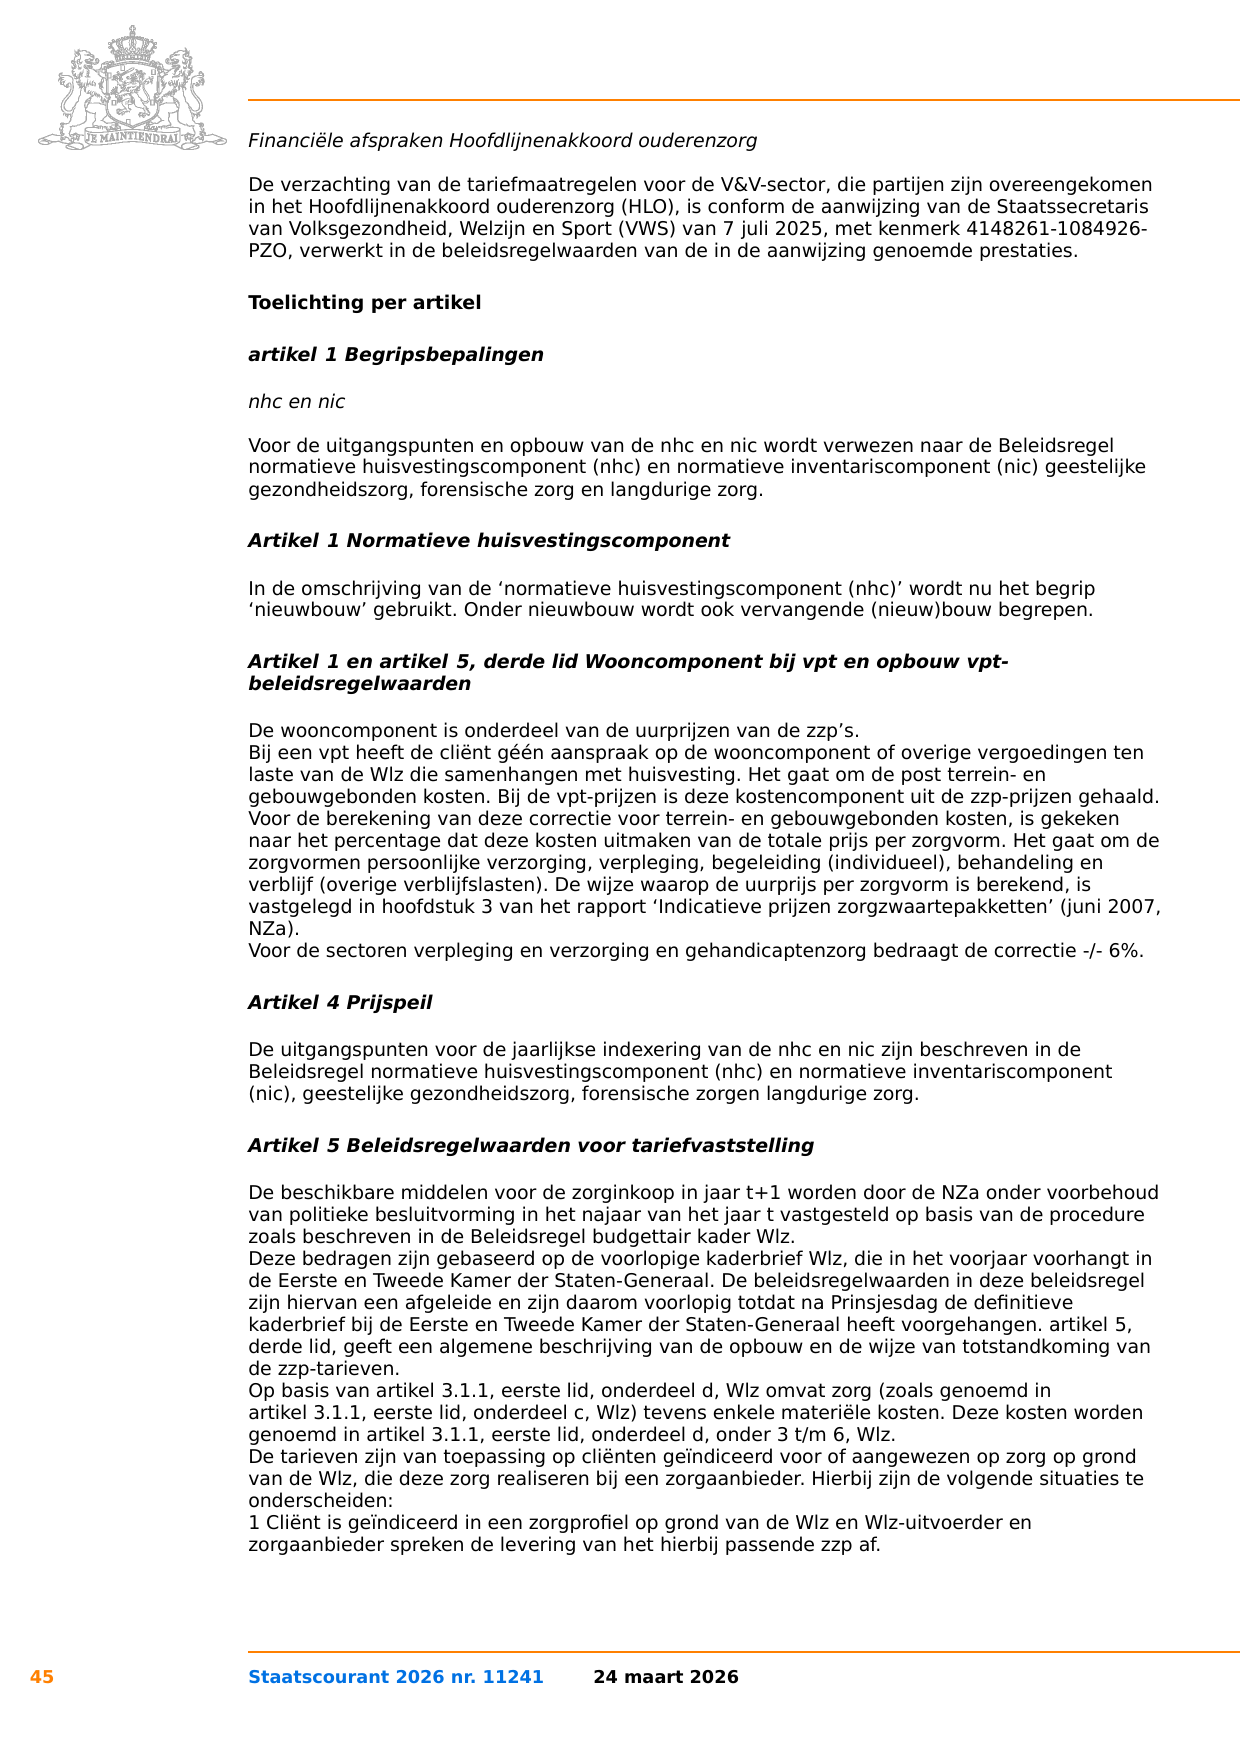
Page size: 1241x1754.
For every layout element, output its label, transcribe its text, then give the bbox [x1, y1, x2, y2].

text Op basis van artikel 3.1.1, eerste lid, onderdeel d, Wlz omvat zorg (zoals genoemd in artikel 3.1.1, eerste lid, onderdeel c, Wlz) tevens enkele materiële kosten. Deze kosten worden genoemd in artikel 3.1.1, eerste lid, onderdeel d, onder 3 t/m 6, Wlz. [248, 1380, 1163, 1446]
text Deze bedragen zijn gebaseerd op de voorlopige kaderbrief Wlz, die in het voorjaar voorhangt in de Eerste en Tweede Kamer der Staten-Generaal. De beleidsregelwaarden in deze beleidsregel zijn hiervan een afgeleide en zijn daarom voorlopig totdat na Prinsjesdag de definitieve kaderbrief bij de Eerste en Tweede Kamer der Staten-Generaal heeft voorgehangen. artikel 5, derde lid, geeft een algemene beschrijving van de opbouw en de wijze van totstandkoming van de zzp-tarieven. [248, 1248, 1163, 1380]
subtitle Financiële afspraken Hoofdlijnenakkoord ouderenzorg [248, 130, 1163, 152]
subtitle nhc en nic [248, 391, 1163, 413]
text Bij een vpt heeft de cliënt géén aanspraak op de wooncomponent of overige vergoedingen ten laste van de Wlz die samenhangen met huisvesting. Het gaat om de post terrein- en gebouwgebonden kosten. Bij de vpt-prijzen is deze kostencomponent uit de zzp-prijzen gehaald. Voor de berekening van deze correctie voor terrein- en gebouwgebonden kosten, is gekeken naar het percentage dat deze kosten uitmaken van de totale prijs per zorgvorm. Het gaat om de zorgvormen persoonlijke verzorging, verpleging, begeleiding (individueel), behandeling en verblijf (overige verblijfslasten). De wijze waarop de uurprijs per zorgvorm is berekend, is vastgelegd in hoofdstuk 3 van het rapport ‘Indicatieve prijzen zorgzwaartepakketten’ (juni 2007, NZa). [248, 742, 1163, 940]
text Voor de sectoren verpleging en verzorging en gehandicaptenzorg bedraagt de correctie -/- 6%. [248, 940, 1163, 962]
subtitle Artikel 5 Beleidsregelwaarden voor tariefvaststelling [248, 1135, 1163, 1157]
text De verzachting van de tariefmaatregelen voor de V&V-sector, die partijen zijn overeengekomen in het Hoofdlijnenakkoord ouderenzorg (HLO), is conform de aanwijzing van de Staatssecretaris van Volksgezondheid, Welzijn en Sport (VWS) van 7 juli 2025, met kenmerk 4148261-1084926-PZO, verwerkt in de beleidsregelwaarden van de in de aanwijzing genoemde prestaties. [248, 174, 1163, 262]
picture [38, 25, 227, 150]
text De tarieven zijn van toepassing op cliënten geïndiceerd voor of aangewezen op zorg op grond van de Wlz, die deze zorg realiseren bij een zorgaanbieder. Hierbij zijn de volgende situaties te onderscheiden: [248, 1446, 1163, 1512]
text De beschikbare middelen voor de zorginkoop in jaar t+1 worden door de NZa onder voorbehoud van politieke besluitvorming in het najaar van het jaar t vastgesteld op basis van de procedure zoals beschreven in de Beleidsregel budgettair kader Wlz. [248, 1182, 1163, 1248]
text In de omschrijving van de ‘normatieve huisvestingscomponent (nhc)’ wordt nu het begrip ‘nieuwbouw’ gebruikt. Onder nieuwbouw wordt ook vervangende (nieuw)bouw begrepen. [248, 577, 1163, 621]
subtitle artikel 1 Begripsbepalingen [248, 344, 1163, 366]
subtitle Artikel 4 Prijspeil [248, 992, 1163, 1014]
text Voor de uitgangspunten en opbouw van de nhc en nic wordt verwezen naar de Beleidsregel normatieve huisvestingscomponent (nhc) en normatieve inventariscomponent (nic) geestelijke gezondheidszorg, forensische zorg en langdurige zorg. [248, 434, 1163, 500]
text 1 Cliënt is geïndiceerd in een zorgprofiel op grond van de Wlz en Wlz-uitvoerder en zorgaanbieder spreken de levering van het hierbij passende zzp af. [248, 1512, 1163, 1556]
subtitle Artikel 1 en artikel 5, derde lid Wooncomponent bij vpt en opbouw vpt-beleidsregelwaarden [248, 651, 1163, 695]
text De uitgangspunten voor de jaarlijkse indexering van de nhc en nic zijn beschreven in de Beleidsregel normatieve huisvestingscomponent (nhc) en normatieve inventariscomponent (nic), geestelijke gezondheidszorg, forensische zorgen langdurige zorg. [248, 1039, 1163, 1105]
subtitle Toelichting per artikel [248, 292, 1163, 314]
text De wooncomponent is onderdeel van de uurprijzen van de zzp’s. [248, 720, 1163, 742]
subtitle Artikel 1 Normatieve huisvestingscomponent [248, 530, 1163, 552]
